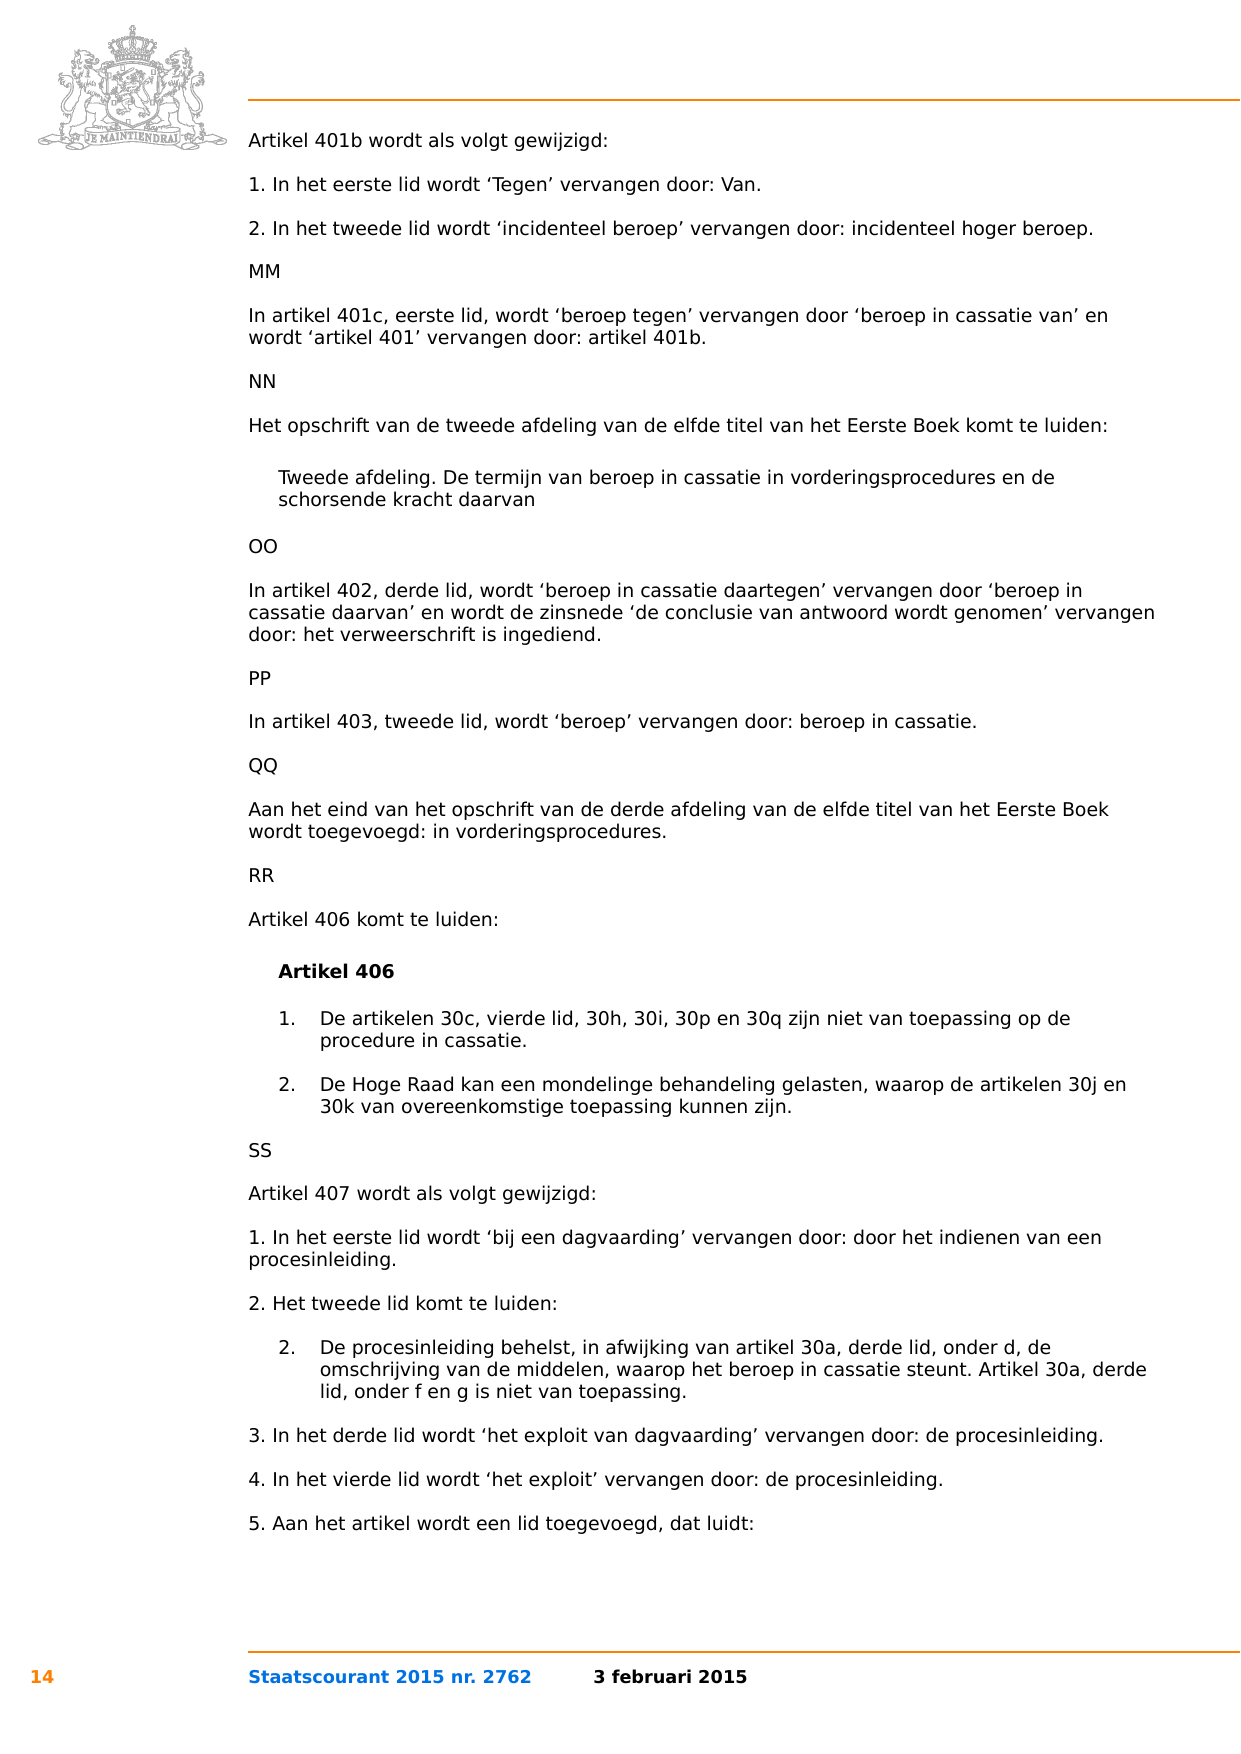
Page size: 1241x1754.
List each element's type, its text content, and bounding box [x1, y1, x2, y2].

text Artikel 407 wordt als volgt gewijzigd: [248, 1183, 1163, 1205]
text 1. De artikelen 30c, vierde lid, 30h, 30i, 30p en 30q zijn niet van toepassing op de procedure in cassatie. [278, 1008, 1163, 1052]
text PP [248, 668, 1163, 689]
text MM [248, 261, 1163, 283]
text NN [248, 371, 1163, 393]
text Artikel 406 komt te luiden: [248, 909, 1163, 931]
text Het opschrift van de tweede afdeling van de elfde titel van het Eerste Boek komt te luiden: [248, 415, 1163, 437]
text 1. In het eerste lid wordt ‘Tegen’ vervangen door: Van. [248, 174, 1163, 196]
text RR [248, 865, 1163, 887]
text 2. Het tweede lid komt te luiden: [248, 1293, 1163, 1315]
text 2. De procesinleiding behelst, in afwijking van artikel 30a, derde lid, onder d, de omschrijving van de middelen, waarop het beroep in cassatie steunt. Artikel 30a, derde lid, onder f en g is niet van toepassing. [278, 1337, 1163, 1403]
text 2. In het tweede lid wordt ‘incidenteel beroep’ vervangen door: incidenteel hoger beroep. [248, 218, 1163, 239]
subtitle Tweede afdeling. De termijn van beroep in cassatie in vorderingsprocedures en de schorsende kracht daarvan [278, 467, 1163, 511]
text QQ [248, 755, 1163, 777]
text 1. In het eerste lid wordt ‘bij een dagvaarding’ vervangen door: door het indienen van een procesinleiding. [248, 1227, 1163, 1271]
picture [38, 25, 227, 150]
text In artikel 402, derde lid, wordt ‘beroep in cassatie daartegen’ vervangen door ‘beroep in cassatie daarvan’ en wordt de zinsnede ‘de conclusie van antwoord wordt genomen’ vervangen door: het verweerschrift is ingediend. [248, 580, 1163, 646]
text OO [248, 536, 1163, 558]
subtitle Artikel 406 [278, 961, 1163, 983]
text 3. In het derde lid wordt ‘het exploit van dagvaarding’ vervangen door: de procesinleiding. [248, 1425, 1163, 1447]
text 2. De Hoge Raad kan een mondelinge behandeling gelasten, waarop de artikelen 30j en 30k van overeenkomstige toepassing kunnen zijn. [278, 1074, 1163, 1118]
text In artikel 401c, eerste lid, wordt ‘beroep tegen’ vervangen door ‘beroep in cassatie van’ en wordt ‘artikel 401’ vervangen door: artikel 401b. [248, 305, 1163, 349]
text In artikel 403, tweede lid, wordt ‘beroep’ vervangen door: beroep in cassatie. [248, 711, 1163, 733]
text Aan het eind van het opschrift van de derde afdeling van de elfde titel van het Eerste Boek wordt toegevoegd: in vorderingsprocedures. [248, 799, 1163, 843]
text Artikel 401b wordt als volgt gewijzigd: [248, 130, 1163, 152]
text 4. In het vierde lid wordt ‘het exploit’ vervangen door: de procesinleiding. [248, 1468, 1163, 1491]
text 5. Aan het artikel wordt een lid toegevoegd, dat luidt: [248, 1512, 1163, 1534]
text SS [248, 1139, 1163, 1161]
